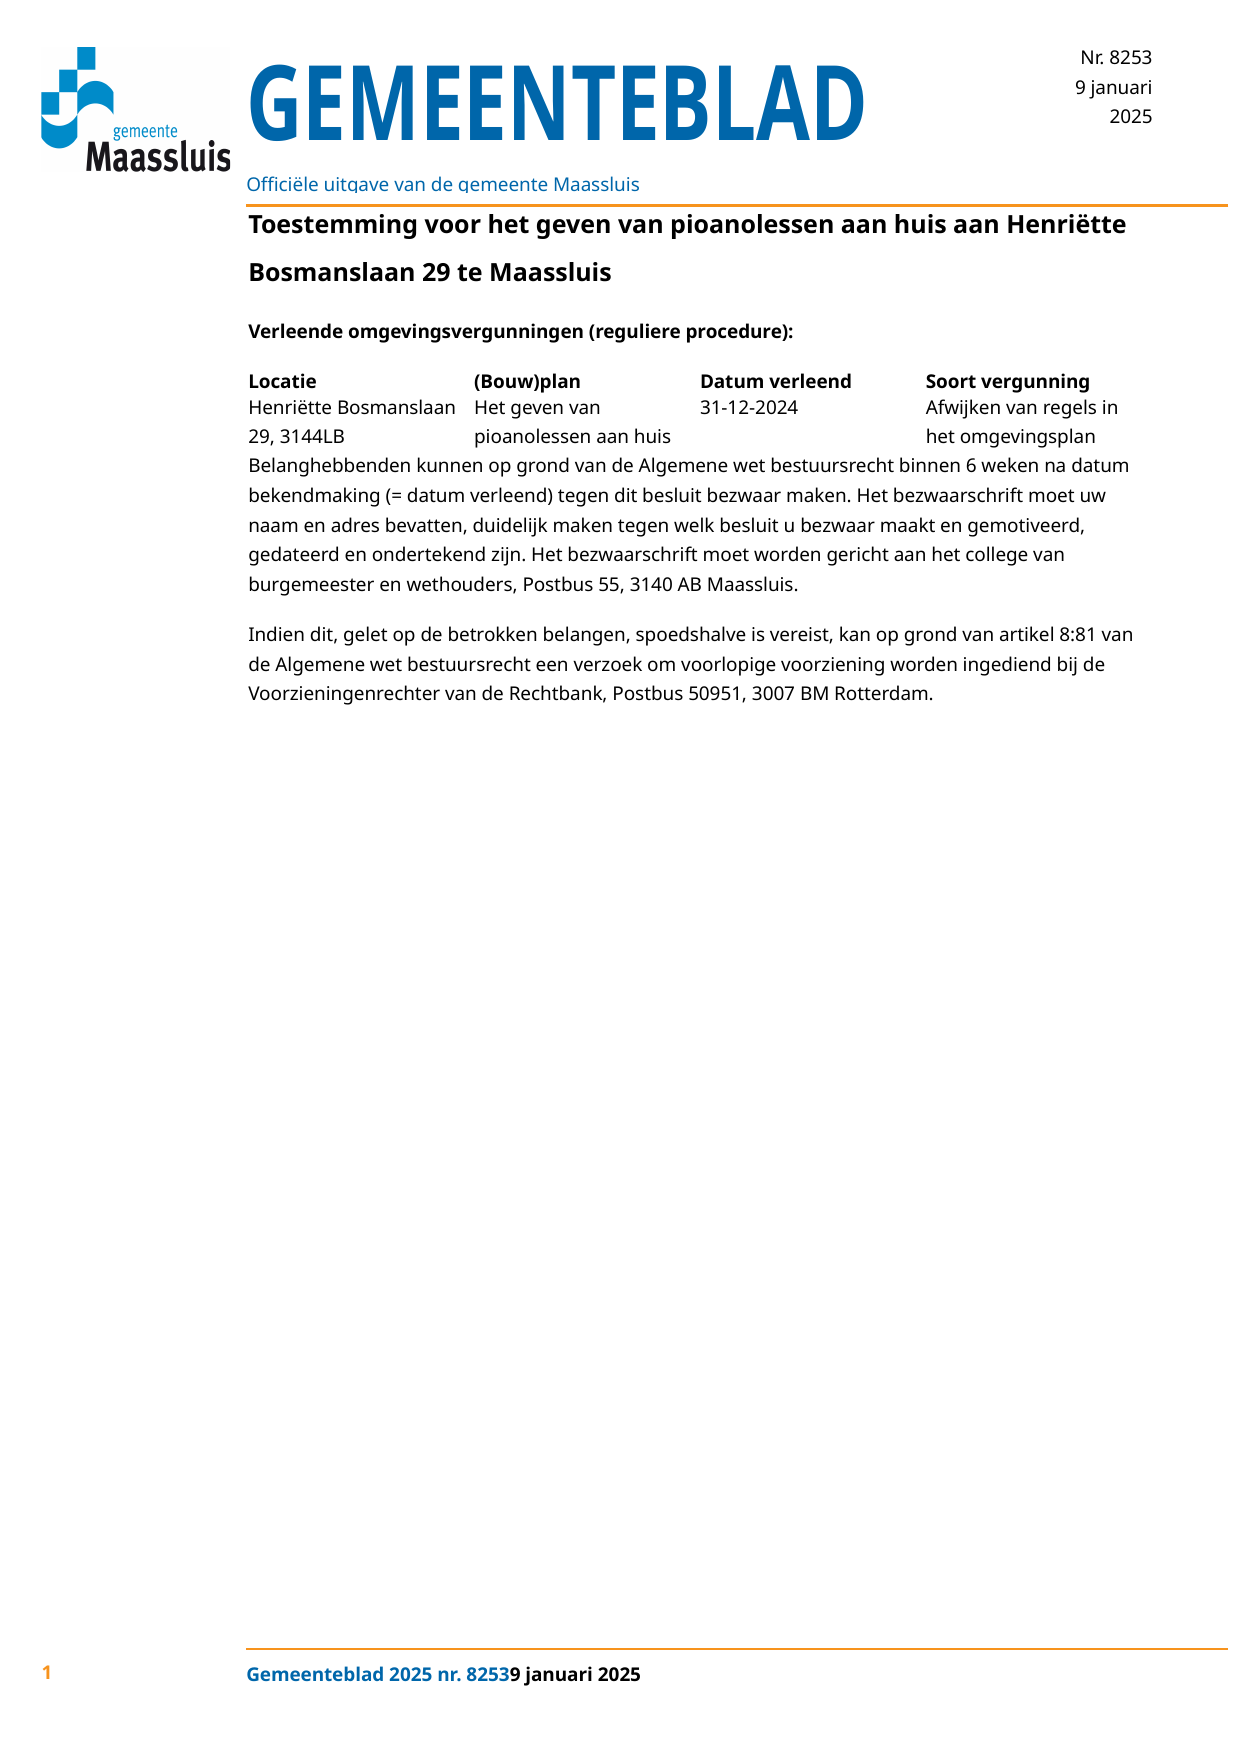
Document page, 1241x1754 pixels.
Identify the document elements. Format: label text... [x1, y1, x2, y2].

table_cell Het geven van pioanolessen aan huis [474, 394, 700, 449]
table_cell Henriëtte Bosmanslaan 29, 3144LB [248, 394, 474, 449]
table_header Datum verleend [700, 369, 926, 394]
text Verleende omgevingsvergunningen (reguliere procedure): [248, 318, 1152, 344]
table_cell 31-12-2024 [700, 394, 926, 449]
table_header (Bouw)plan [474, 369, 700, 394]
picture [41, 47, 77, 92]
table_header Soort vergunning [926, 369, 1152, 394]
text Indien dit, gelet op de betrokken belangen, spoedshalve is vereist, kan op grond van artikel 8:81 van de Algemene wet bestuursrecht een verzoek om voorlopige voorziening worden ingediend bij de Voorzieningenrechter van de Rechtbank, Postbus 50951, 3007 BM Rotterdam. [248, 621, 1152, 706]
table_header Locatie [248, 369, 474, 394]
picture [41, 47, 231, 172]
text Belanghebbenden kunnen op grond van de Algemene wet bestuursrecht binnen 6 weken na datum bekendmaking (= datum verleend) tegen dit besluit bezwaar maken. Het bezwaarschrift moet uw naam en adres bevatten, duidelijk maken tegen welk besluit u bezwaar maakt en gemotiveerd, gedateerd en ondertekend zijn. Het bezwaarschrift moet worden gericht aan het college van burgemeester en wethouders, Postbus 55, 3140 AB Maassluis. [248, 453, 1152, 597]
table_cell Afwijken van regels in het omgevingsplan [926, 394, 1152, 449]
text Toestemming voor het geven van pioanolessen aan huis aan Henriëtte Bosmanslaan 29 te Maassluis [248, 207, 1152, 288]
